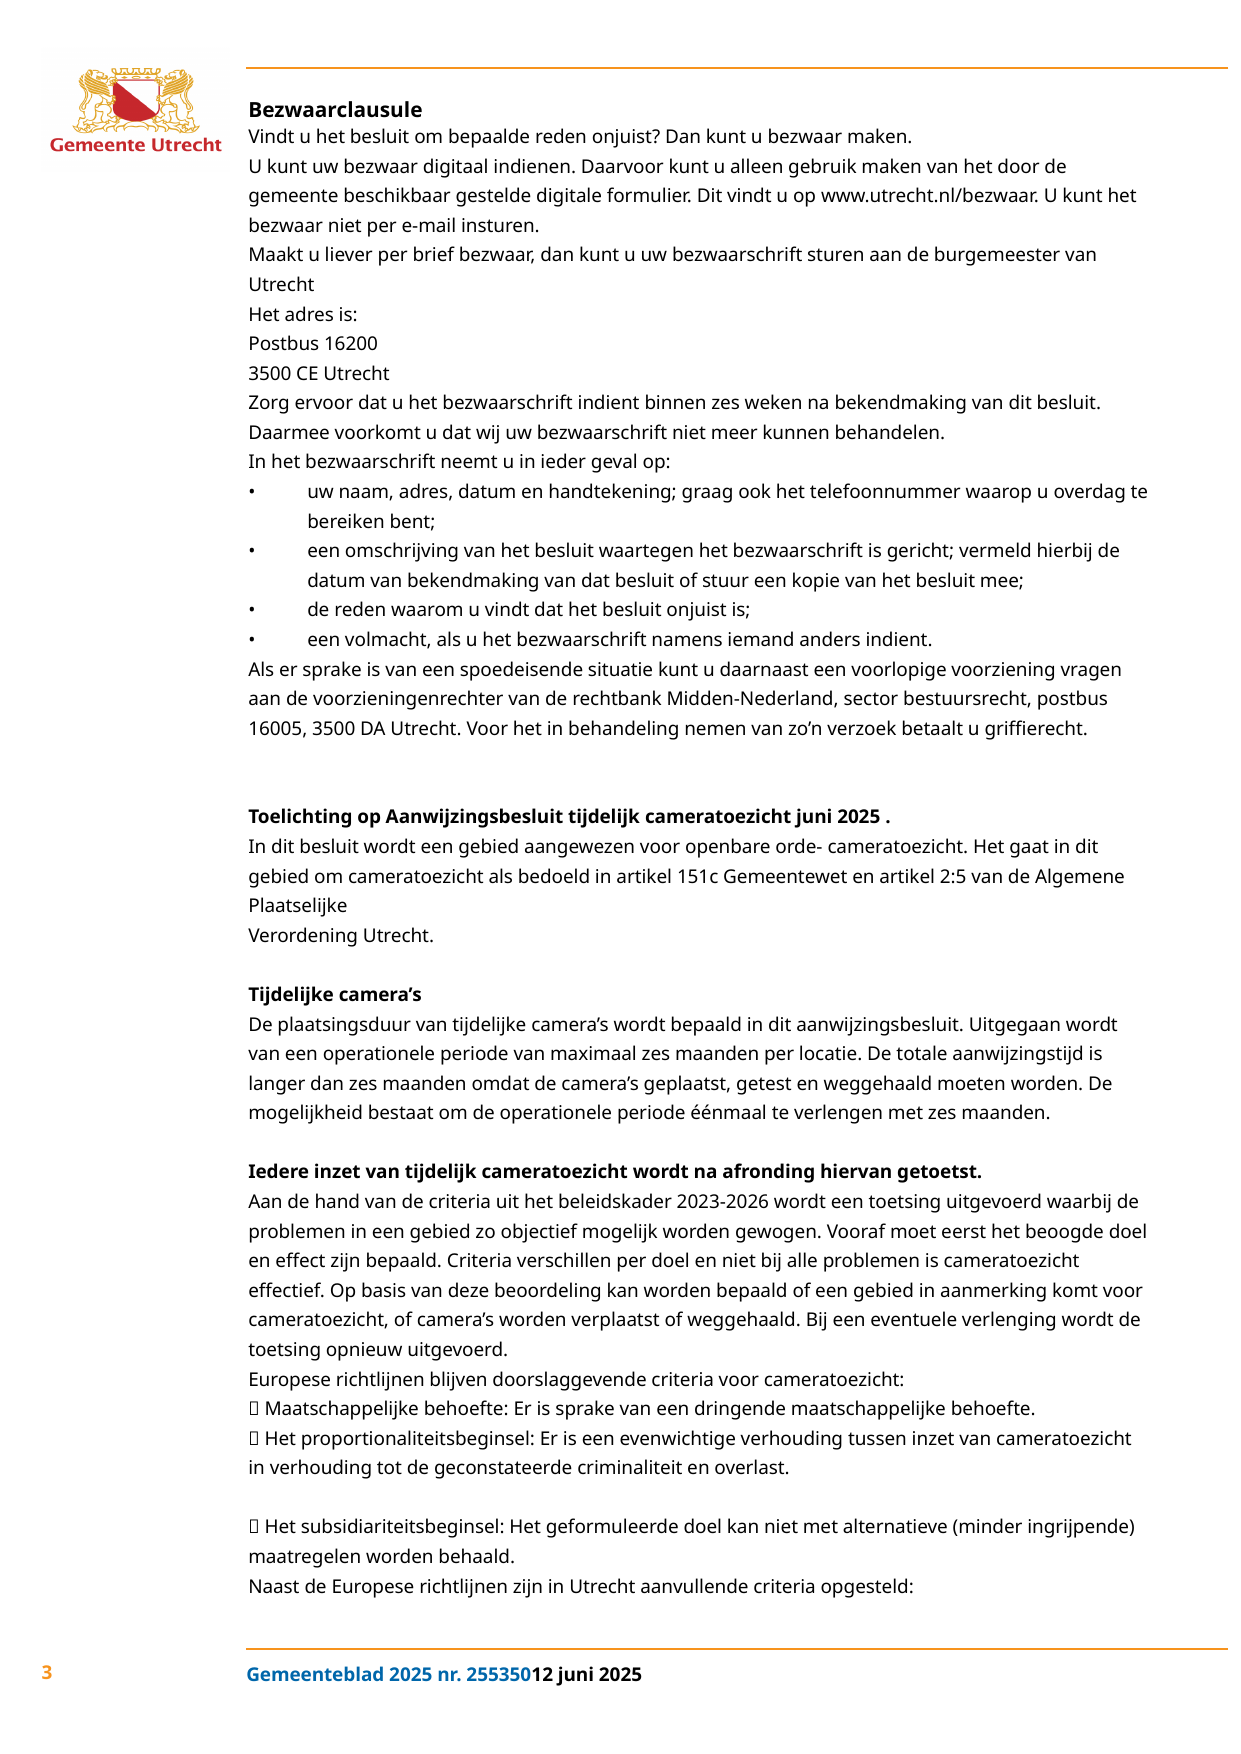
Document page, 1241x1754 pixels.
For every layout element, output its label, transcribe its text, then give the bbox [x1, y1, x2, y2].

text Postbus 16200 [248, 330, 1152, 356]
text Vindt u het besluit om bepaalde reden onjuist? Dan kunt u bezwaar maken. [248, 123, 1152, 149]
list een volmacht, als u het bezwaarschrift namens iemand anders indient. [248, 626, 1152, 652]
text Europese richtlijnen blijven doorslaggevende criteria voor cameratoezicht: [248, 1366, 1152, 1392]
text In dit besluit wordt een gebied aangewezen voor openbare orde- cameratoezicht. Het gaat in dit gebied om cameratoezicht als bedoeld in artikel 151c Gemeentewet en artikel 2:5 van de Algemene Plaatselijke [248, 833, 1152, 918]
text De plaatsingsduur van tijdelijke camera’s wordt bepaald in dit aanwijzingsbesluit. Uitgegaan wordt van een operationele periode van maximaal zes maanden per locatie. De totale aanwijzingstijd is langer dan zes maanden omdat de camera’s geplaatst, getest en weggehaald moeten worden. De mogelijkheid bestaat om de operationele periode éénmaal te verlengen met zes maanden. [248, 1011, 1152, 1125]
text Iedere inzet van tijdelijk cameratoezicht wordt na afronding hiervan getoetst. [248, 1159, 1152, 1184]
list een omschrijving van het besluit waartegen het bezwaarschrift is gericht; vermeld hierbij de datum van bekendmaking van dat besluit of stuur een kopie van het besluit mee; [248, 537, 1152, 593]
picture [41, 47, 231, 172]
text 3500 CE Utrecht [248, 360, 1152, 386]
text Het adres is: [248, 301, 1152, 327]
text Verordening Utrecht. [248, 922, 1152, 948]
text Zorg ervoor dat u het bezwaarschrift indient binnen zes weken na bekendmaking van dit besluit. Daarmee voorkomt u dat wij uw bezwaarschrift niet meer kunnen behandelen. [248, 389, 1152, 445]
text Aan de hand van de criteria uit het beleidskader 2023-2026 wordt een toetsing uitgevoerd waarbij de problemen in een gebied zo objectief mogelijk worden gewogen. Vooraf moet eerst het beoogde doel en effect zijn bepaald. Criteria verschillen per doel en niet bij alle problemen is cameratoezicht effectief. Op basis van deze beoordeling kan worden bepaald of een gebied in aanmerking komt voor cameratoezicht, of camera’s worden verplaatst of weggehaald. Bij een eventuele verlenging wordt de toetsing opnieuw uitgevoerd. [248, 1188, 1152, 1362]
text  Het proportionaliteitsbeginsel: Er is een evenwichtige verhouding tussen inzet van cameratoezicht in verhouding tot de geconstateerde criminaliteit en overlast. [248, 1425, 1152, 1480]
text Als er sprake is van een spoedeisende situatie kunt u daarnaast een voorlopige voorziening vragen aan de voorzieningenrechter van de rechtbank Midden-Nederland, sector bestuursrecht, postbus 16005, 3500 DA Utrecht. Voor het in behandeling nemen van zo’n verzoek betaalt u griffierecht. [248, 656, 1152, 741]
text Naast de Europese richtlijnen zijn in Utrecht aanvullende criteria opgesteld: [248, 1573, 1152, 1599]
list de reden waarom u vindt dat het besluit onjuist is; [248, 597, 1152, 622]
text Tijdelijke camera’s [248, 981, 1152, 1007]
text Bezwaarclausule [248, 95, 1152, 123]
text  Maatschappelijke behoefte: Er is sprake van een dringende maatschappelijke behoefte. [248, 1395, 1152, 1421]
text In het bezwaarschrift neemt u in ieder geval op: [248, 449, 1152, 474]
text U kunt uw bezwaar digitaal indienen. Daarvoor kunt u alleen gebruik maken van het door de gemeente beschikbaar gestelde digitale formulier. Dit vindt u op www.utrecht.nl/bezwaar. U kunt het bezwaar niet per e-mail insturen. [248, 153, 1152, 238]
list uw naam, adres, datum en handtekening; graag ook het telefoonnummer waarop u overdag te bereiken bent; [248, 478, 1152, 534]
text Maakt u liever per brief bezwaar, dan kunt u uw bezwaarschrift sturen aan de burgemeester van Utrecht [248, 242, 1152, 297]
text  Het subsidiariteitsbeginsel: Het geformuleerde doel kan niet met alternatieve (minder ingrijpende) maatregelen worden behaald. [248, 1514, 1152, 1569]
text Toelichting op Aanwijzingsbesluit tijdelijk cameratoezicht juni 2025 . [248, 804, 1152, 829]
